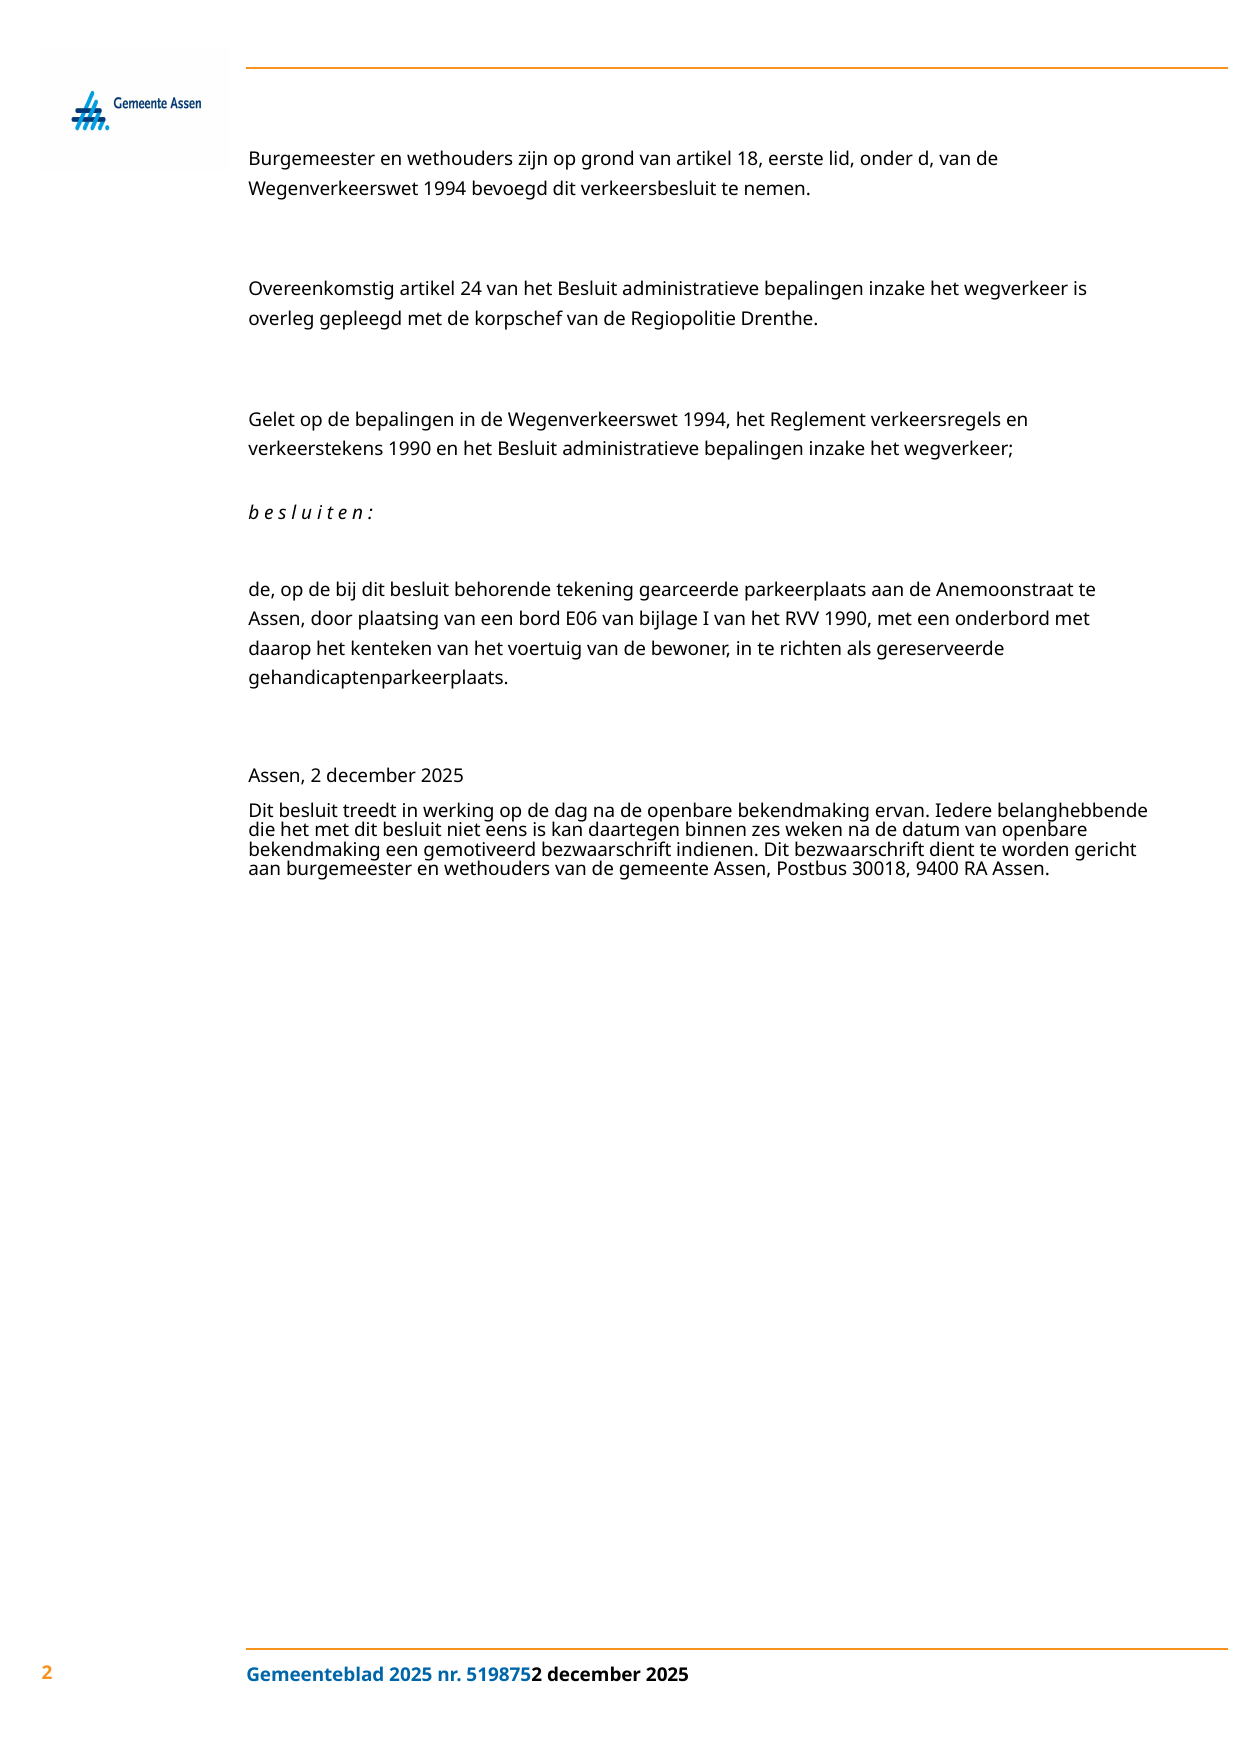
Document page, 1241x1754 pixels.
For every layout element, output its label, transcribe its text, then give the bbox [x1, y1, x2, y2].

text Burgemeester en wethouders zijn op grond van artikel 18, eerste lid, onder d, van de Wegenverkeerswet 1994 bevoegd dit verkeersbesluit te nemen. [248, 145, 1152, 201]
text Dit besluit treedt in werking op de dag na de openbare bekendmaking ervan. Iedere belanghebbende die het met dit besluit niet eens is kan daartegen binnen zes weken na de datum van openbare bekendmaking een gemotiveerd bezwaarschrift indienen. Dit bezwaarschrift dient te worden gericht aan burgemeester en wethouders van de gemeente Assen, Postbus 30018, 9400 RA Assen. [248, 802, 1152, 879]
text b e s l u i t e n : [248, 499, 1152, 525]
text Overeenkomstig artikel 24 van het Besluit administratieve bepalingen inzake het wegverkeer is overleg gepleegd met de korpschef van de Regiopolitie Drenthe. [248, 276, 1152, 331]
text Gelet op de bepalingen in de Wegenverkeerswet 1994, het Reglement verkeersregels en verkeerstekens 1990 en het Besluit administratieve bepalingen inzake het wegverkeer; [248, 406, 1152, 461]
text Assen, 2 december 2025 [248, 763, 1152, 788]
picture [41, 47, 231, 172]
text de, op de bij dit besluit behorende tekening gearceerde parkeerplaats aan de Anemoonstraat te Assen, door plaatsing van een bord E06 van bijlage I van het RVV 1990, met een onderbord met daarop het kenteken van het voertuig van de bewoner, in te richten als gereserveerde gehandicaptenparkeerplaats. [248, 576, 1152, 690]
